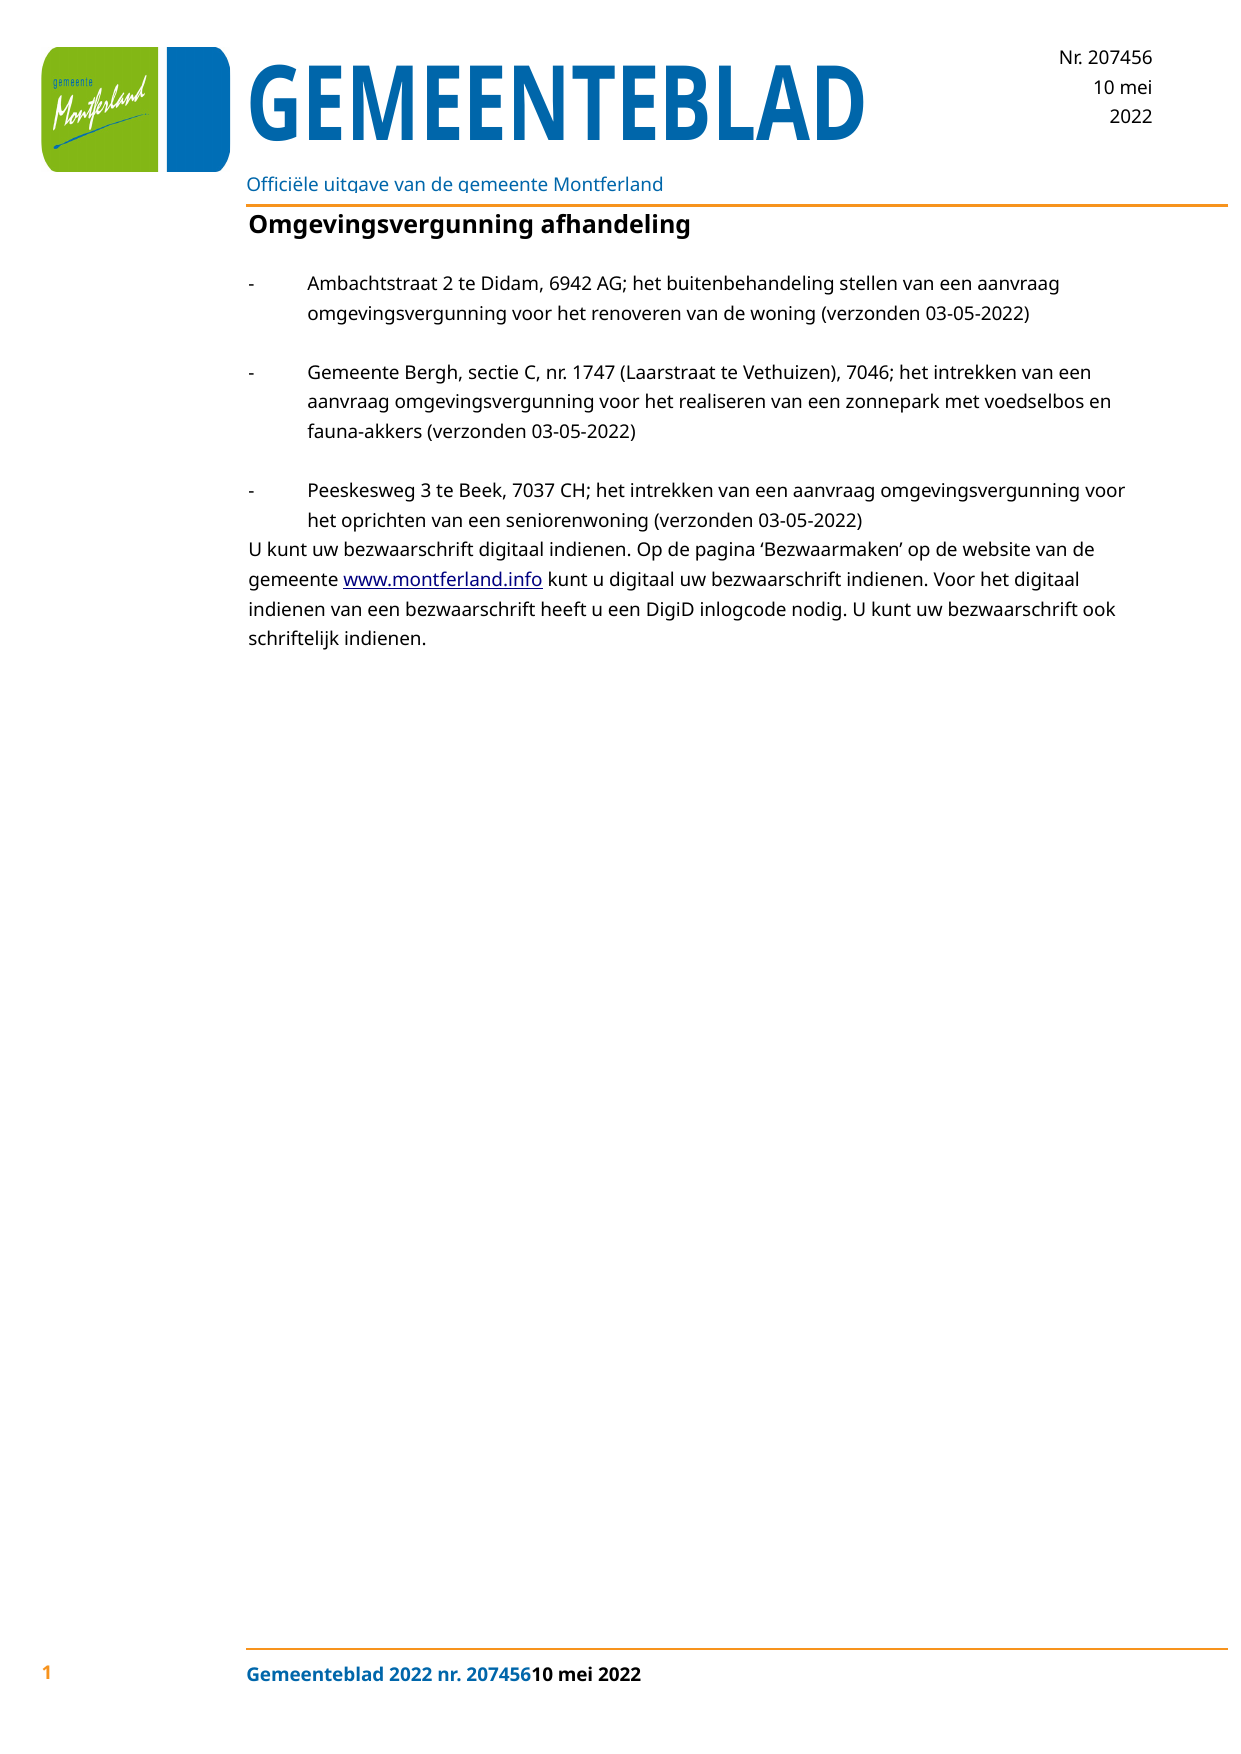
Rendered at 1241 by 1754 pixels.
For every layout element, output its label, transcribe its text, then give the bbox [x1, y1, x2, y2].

list Gemeente Bergh, sectie C, nr. 1747 (Laarstraat te Vethuizen), 7046; het intrekken van een aanvraag omgevingsvergunning voor het realiseren van een zonnepark met voedselbos en fauna-akkers (verzonden 03-05-2022) [248, 359, 1152, 444]
text Omgevingsvergunning afhandeling [248, 207, 1152, 241]
text U kunt uw bezwaarschrift digitaal indienen. Op de pagina ‘Bezwaarmaken’ op de website van de gemeente www.montferland.info kunt u digitaal uw bezwaarschrift indienen. Voor het digitaal indienen van een bezwaarschrift heeft u een DigiD inlogcode nodig. U kunt uw bezwaarschrift ook schriftelijk indienen. [248, 537, 1152, 651]
list Peeskesweg 3 te Beek, 7037 CH; het intrekken van een aanvraag omgevingsvergunning voor het oprichten van een seniorenwoning (verzonden 03-05-2022) [248, 477, 1152, 533]
list Ambachtstraat 2 te Didam, 6942 AG; het buitenbehandeling stellen van een aanvraag omgevingsvergunning voor het renoveren van de woning (verzonden 03-05-2022) [248, 270, 1152, 326]
picture [41, 47, 231, 172]
